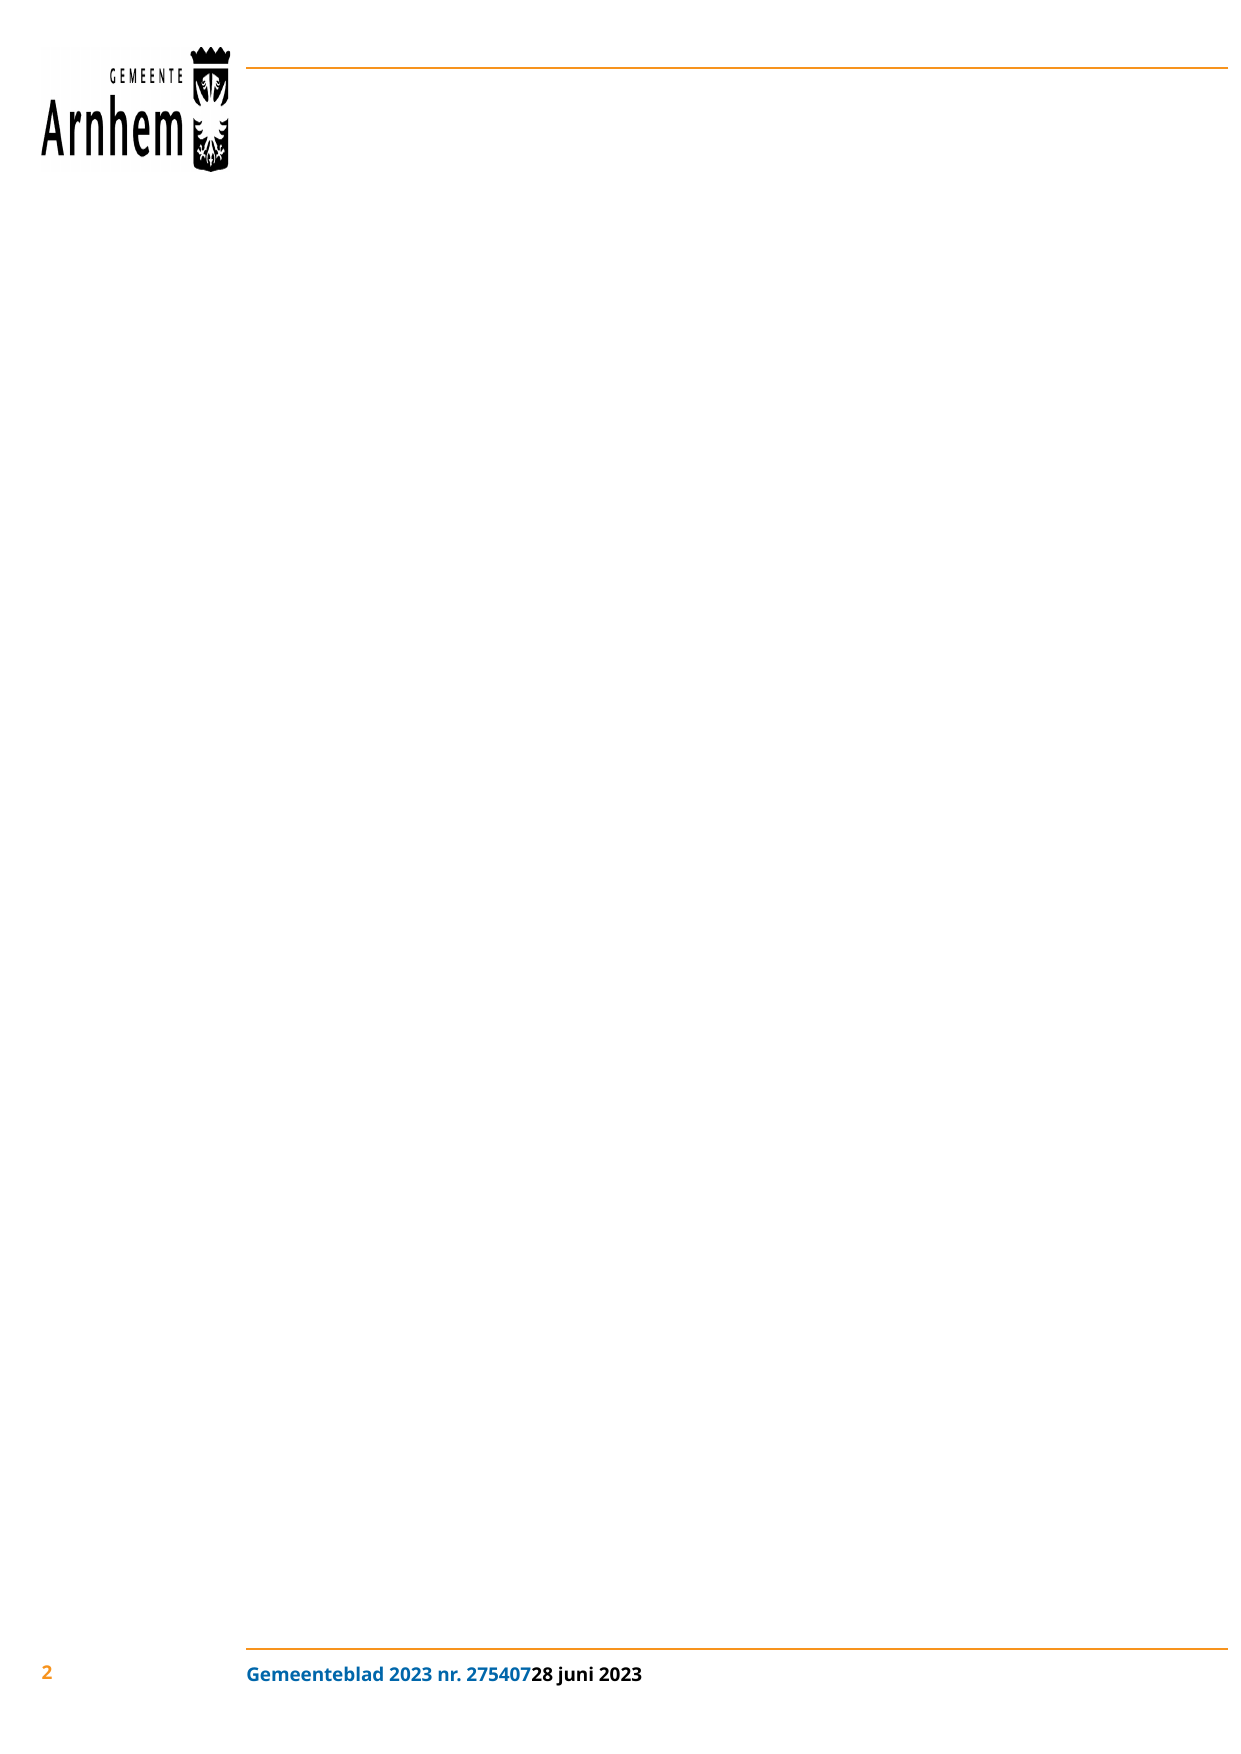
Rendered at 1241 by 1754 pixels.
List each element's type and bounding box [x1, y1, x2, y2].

picture [41, 47, 231, 172]
